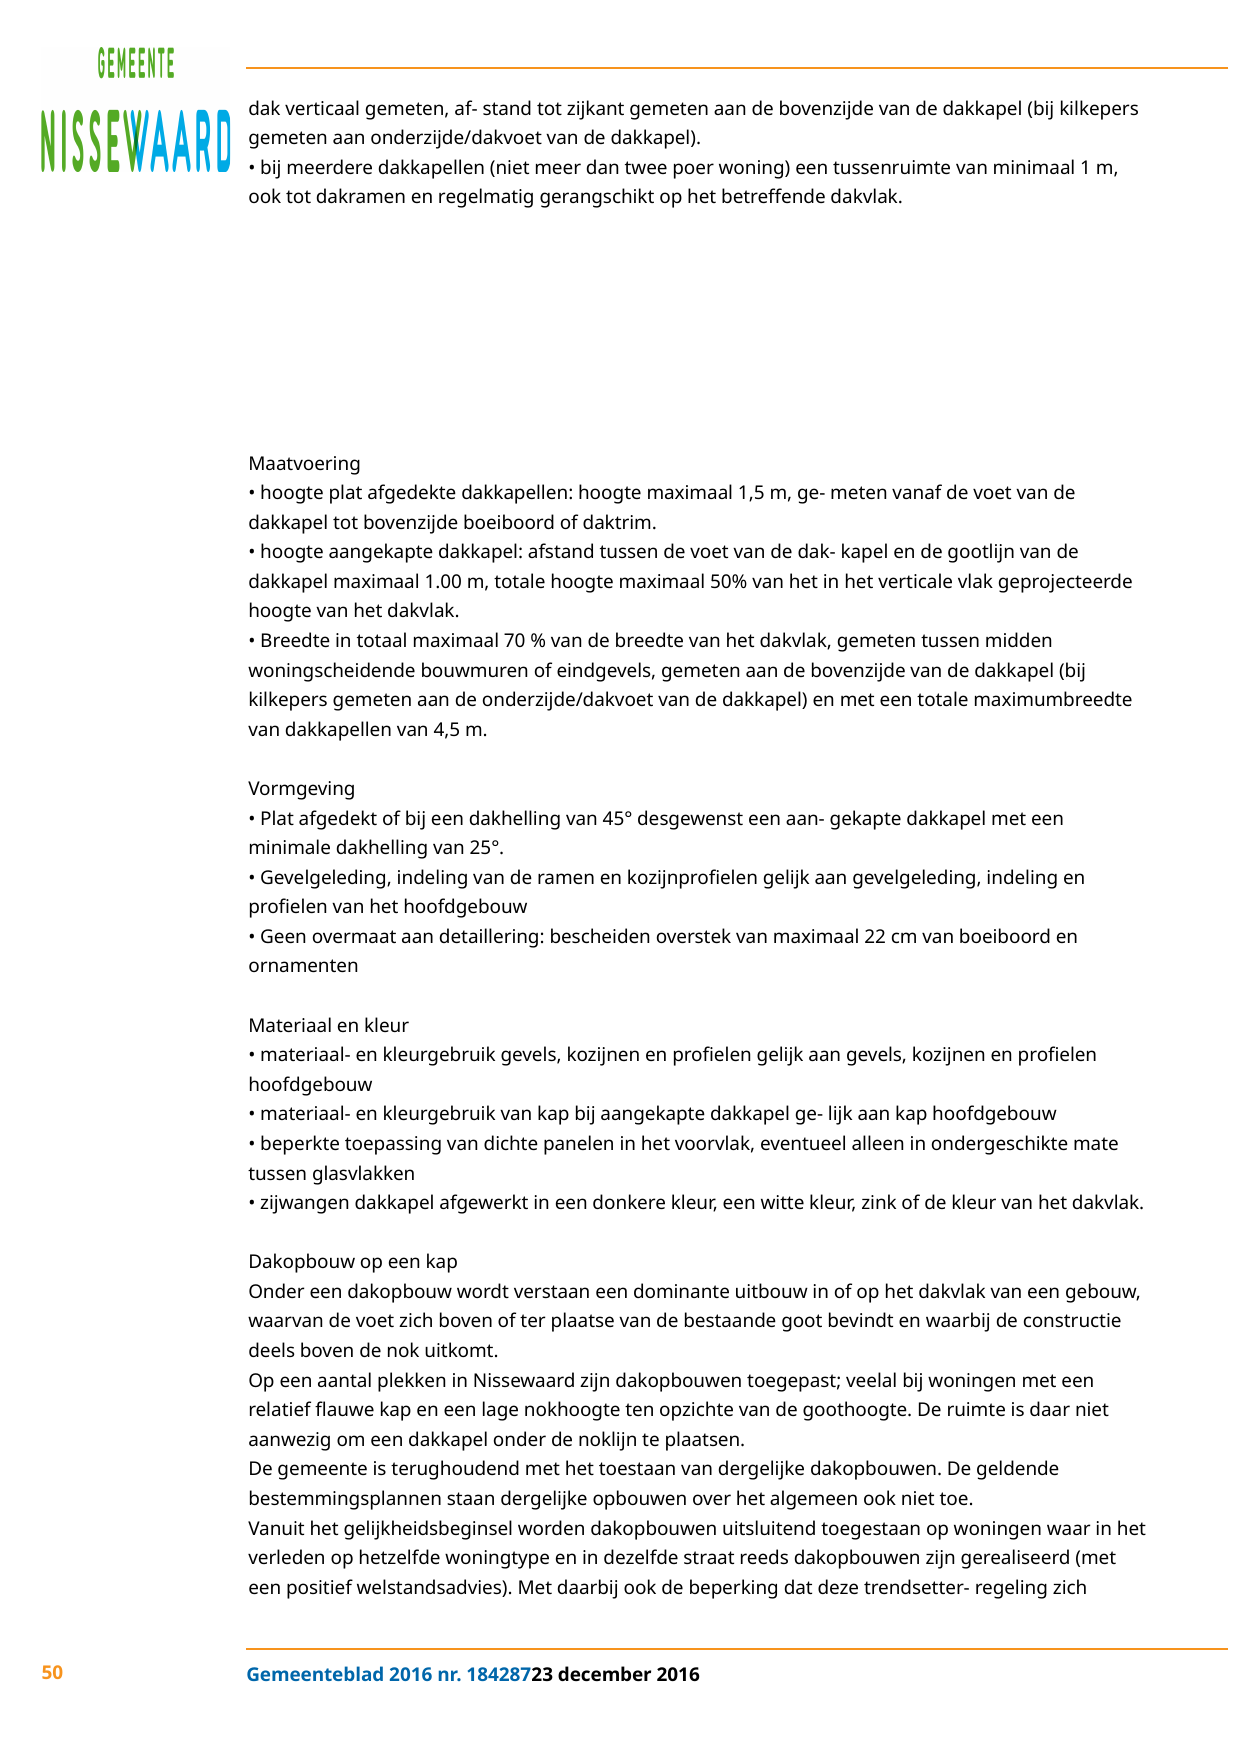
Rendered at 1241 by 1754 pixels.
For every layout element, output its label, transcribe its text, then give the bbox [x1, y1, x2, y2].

text • Geen overmaat aan detaillering: bescheiden overstek van maximaal 22 cm van boeiboord en ornamenten [248, 923, 1152, 978]
text Vormgeving [248, 775, 1152, 801]
text • zijwangen dakkapel afgewerkt in een donkere kleur, een witte kleur, zink of de kleur van het dakvlak. [248, 1189, 1152, 1215]
text • materiaal- en kleurgebruik gevels, kozijnen en profielen gelijk aan gevels, kozijnen en profielen hoofdgebouw [248, 1041, 1152, 1097]
picture [222, 122, 227, 160]
picture [176, 157, 187, 172]
picture [201, 122, 206, 138]
text • Breedte in totaal maximaal 70 % van de breedte van het dakvlak, gemeten tussen midden woningscheidende bouwmuren of eindgevels, gemeten aan de bovenzijde van de dakkapel (bij kilkepers gemeten aan de onderzijde/dakvoet van de dakkapel) en met een totale maximumbreedte van dakkapellen van 4,5 m. [248, 627, 1152, 742]
text Onder een dakopbouw wordt verstaan een dominante uitbouw in of op het dakvlak van een gebouw, waarvan de voet zich boven of ter plaatse van de bestaande goot bevindt en waarbij de constructie deels boven de nok uitkomt. [248, 1278, 1152, 1363]
picture [154, 157, 165, 172]
text Op een aantal plekken in Nissewaard zijn dakopbouwen toegepast; veelal bij woningen met een relatief flauwe kap en een lage nokhoogte ten opzichte van de goothoogte. De ruimte is daar niet aanwezig om een dakkapel onder de noklijn te plaatsen. [248, 1367, 1152, 1452]
text • Plat afgedekt of bij een dakhelling van 45° desgewenst een aan- gekapte dakkapel met een minimale dakhelling van 25°. [248, 805, 1152, 860]
text Vanuit het gelijkheidsbeginsel worden dakopbouwen uitsluitend toegestaan op woningen waar in het verleden op hetzelfde woningtype en in dezelfde straat reeds dakopbouwen zijn gerealiseerd (met een positief welstandsadvies). Met daarbij ook de beperking dat deze trendsetter- regeling zich [248, 1515, 1152, 1600]
text • hoogte plat afgedekte dakkapellen: hoogte maximaal 1,5 m, ge- meten vanaf de voet van de dakkapel tot bovenzijde boeiboord of daktrim. [248, 479, 1152, 535]
text • hoogte aangekapte dakkapel: afstand tussen de voet van de dak- kapel en de gootlijn van de dakkapel maximaal 1.00 m, totale hoogte maximaal 50% van het in het verticale vlak geprojecteerde hoogte van het dakvlak. [248, 538, 1152, 623]
text • bij meerdere dakkapellen (niet meer dan twee poer woning) een tussenruimte van minimaal 1 m, ook tot dakramen en regelmatig gerangschikt op het betreffende dakvlak. [248, 154, 1152, 209]
text • Gevelgeleding, indeling van de ramen en kozijnprofielen gelijk aan gevelgeleding, indeling en profielen van het hoofdgebouw [248, 864, 1152, 919]
text De gemeente is terughoudend met het toestaan van dergelijke dakopbouwen. De geldende bestemmingsplannen staan dergelijke opbouwen over het algemeen ook niet toe. [248, 1456, 1152, 1511]
picture [41, 47, 231, 172]
picture [200, 151, 206, 172]
text • beperkte toepassing van dichte panelen in het voorvlak, eventueel alleen in ondergeschikte mate tussen glasvlakken [248, 1130, 1152, 1186]
text Maatvoering [248, 450, 1152, 476]
text dak verticaal gemeten, af- stand tot zijkant gemeten aan de bovenzijde van de dakkapel (bij kilkepers gemeten aan onderzijde/dakvoet van de dakkapel). [248, 95, 1152, 150]
text Dakopbouw op een kap [248, 1248, 1152, 1274]
text • materiaal- en kleurgebruik van kap bij aangekapte dakkapel ge- lijk aan kap hoofdgebouw [248, 1101, 1152, 1126]
text Materiaal en kleur [248, 1012, 1152, 1038]
